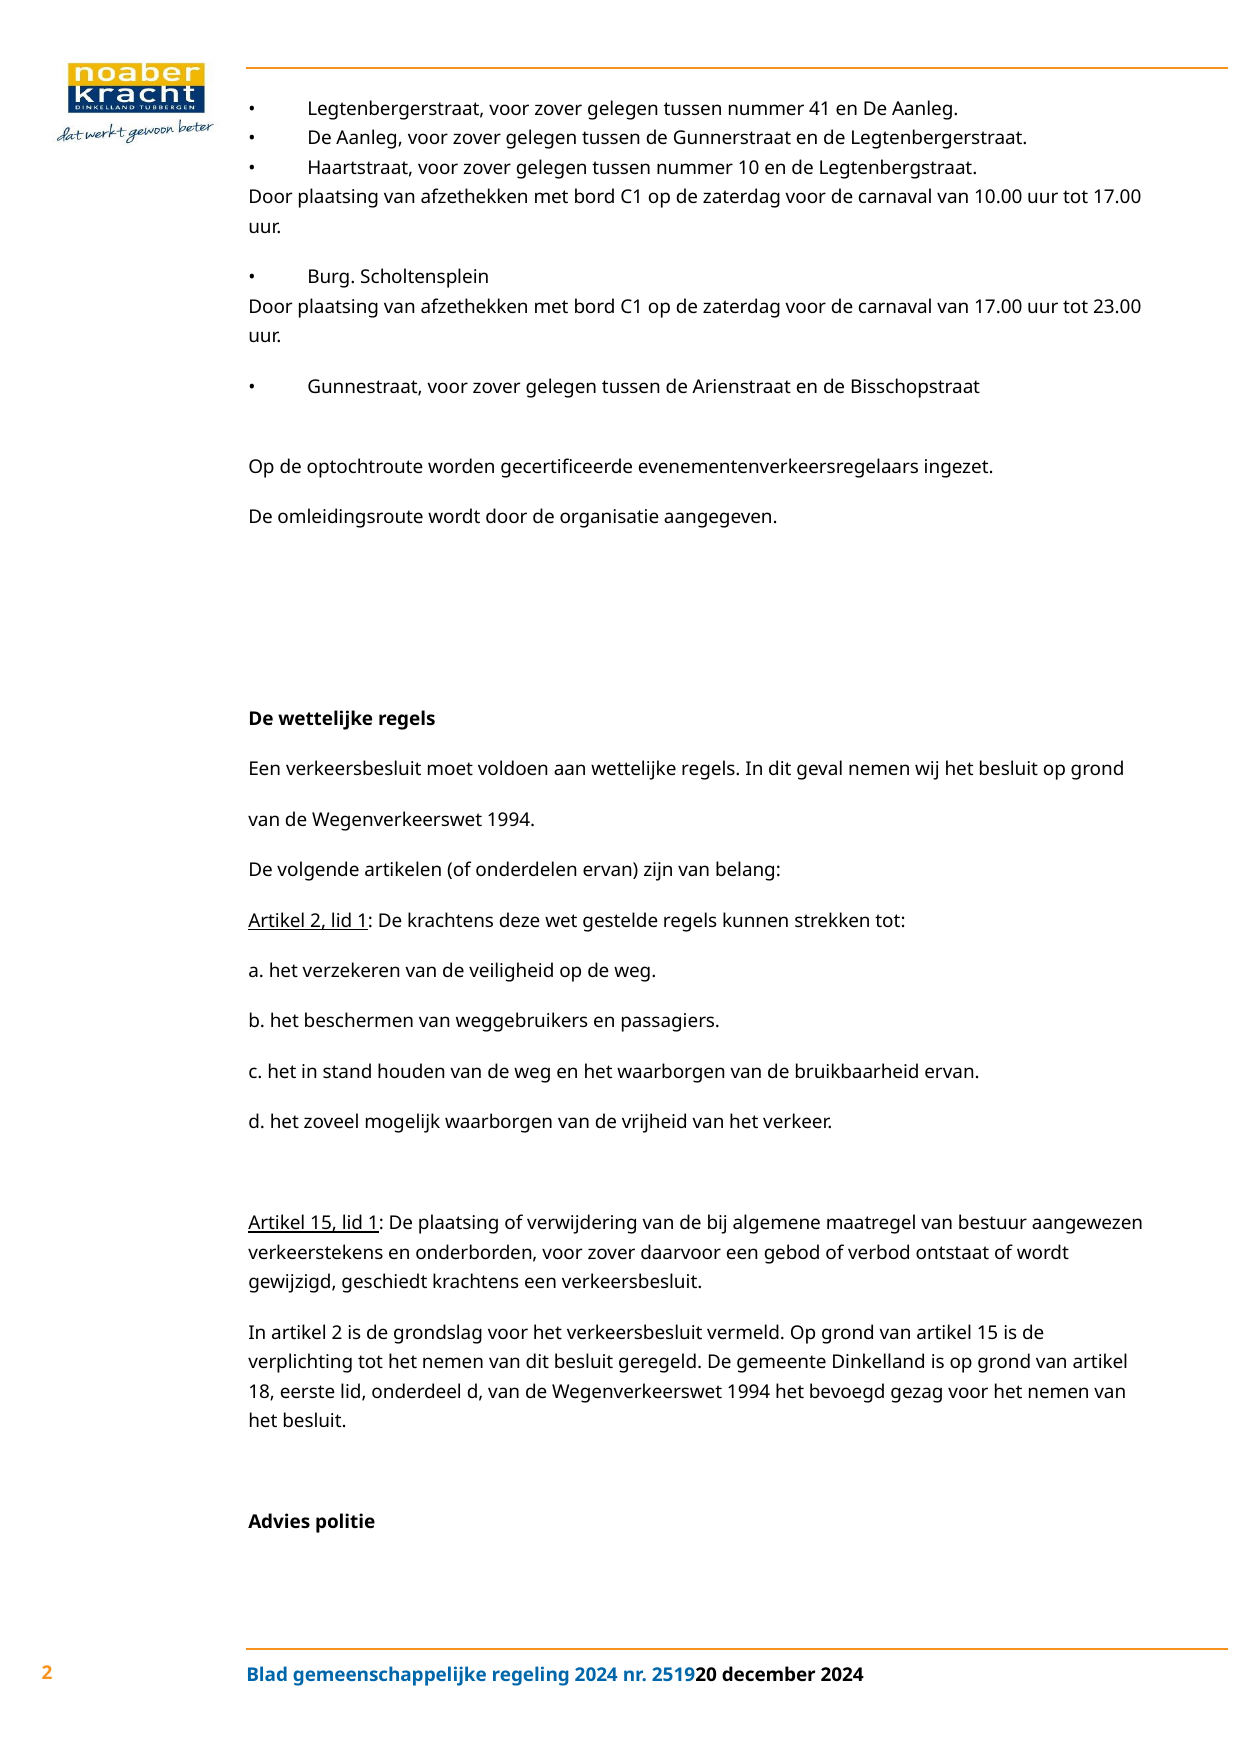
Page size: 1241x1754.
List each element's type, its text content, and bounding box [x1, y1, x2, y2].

text Door plaatsing van afzethekken met bord C1 op de zaterdag voor de carnaval van 17.00 uur tot 23.00 uur. [248, 293, 1152, 348]
text In artikel 2 is de grondslag voor het verkeersbesluit vermeld. Op grond van artikel 15 is de verplichting tot het nemen van dit besluit geregeld. De gemeente Dinkelland is op grond van artikel 18, eerste lid, onderdeel d, van de Wegenverkeerswet 1994 het bevoegd gezag voor het nemen van het besluit. [248, 1319, 1152, 1433]
text De omleidingsroute wordt door de organisatie aangegeven. [248, 503, 1152, 529]
text Artikel 2, lid 1: De krachtens deze wet gestelde regels kunnen strekken tot: [248, 907, 1152, 933]
text a. het verzekeren van de veiligheid op de weg. [248, 957, 1152, 983]
text b. het beschermen van weggebruikers en passagiers. [248, 1008, 1152, 1033]
list Haartstraat, voor zover gelegen tussen nummer 10 en de Legtenbergstraat. [248, 154, 1152, 180]
list De Aanleg, voor zover gelegen tussen de Gunnerstraat en de Legtenbergerstraat. [248, 124, 1152, 150]
text c. het in stand houden van de weg en het waarborgen van de bruikbaarheid ervan. [248, 1058, 1152, 1084]
list Burg. Scholtensplein [248, 263, 1152, 289]
text De wettelijke regels [248, 705, 1152, 731]
text d. het zoveel mogelijk waarborgen van de vrijheid van het verkeer. [248, 1108, 1152, 1134]
list Legtenbergerstraat, voor zover gelegen tussen nummer 41 en De Aanleg. [248, 95, 1152, 121]
text Een verkeersbesluit moet voldoen aan wettelijke regels. In dit geval nemen wij het besluit op grond [248, 756, 1152, 781]
text Artikel 15, lid 1: De plaatsing of verwijdering van de bij algemene maatregel van bestuur aangewezen verkeerstekens en onderborden, voor zover daarvoor een gebod of verbod ontstaat of wordt gewijzigd, geschiedt krachtens een verkeersbesluit. [248, 1209, 1152, 1294]
text van de Wegenverkeerswet 1994. [248, 806, 1152, 832]
text Door plaatsing van afzethekken met bord C1 op de zaterdag voor de carnaval van 10.00 uur tot 17.00 uur. [248, 183, 1152, 239]
picture [41, 47, 231, 172]
list Gunnestraat, voor zover gelegen tussen de Arienstraat en de Bisschopstraat [248, 373, 1152, 399]
text De volgende artikelen (of onderdelen ervan) zijn van belang: [248, 856, 1152, 882]
text Advies politie [248, 1508, 1152, 1534]
text Op de optochtroute worden gecertificeerde evenementenverkeersregelaars ingezet. [248, 453, 1152, 479]
